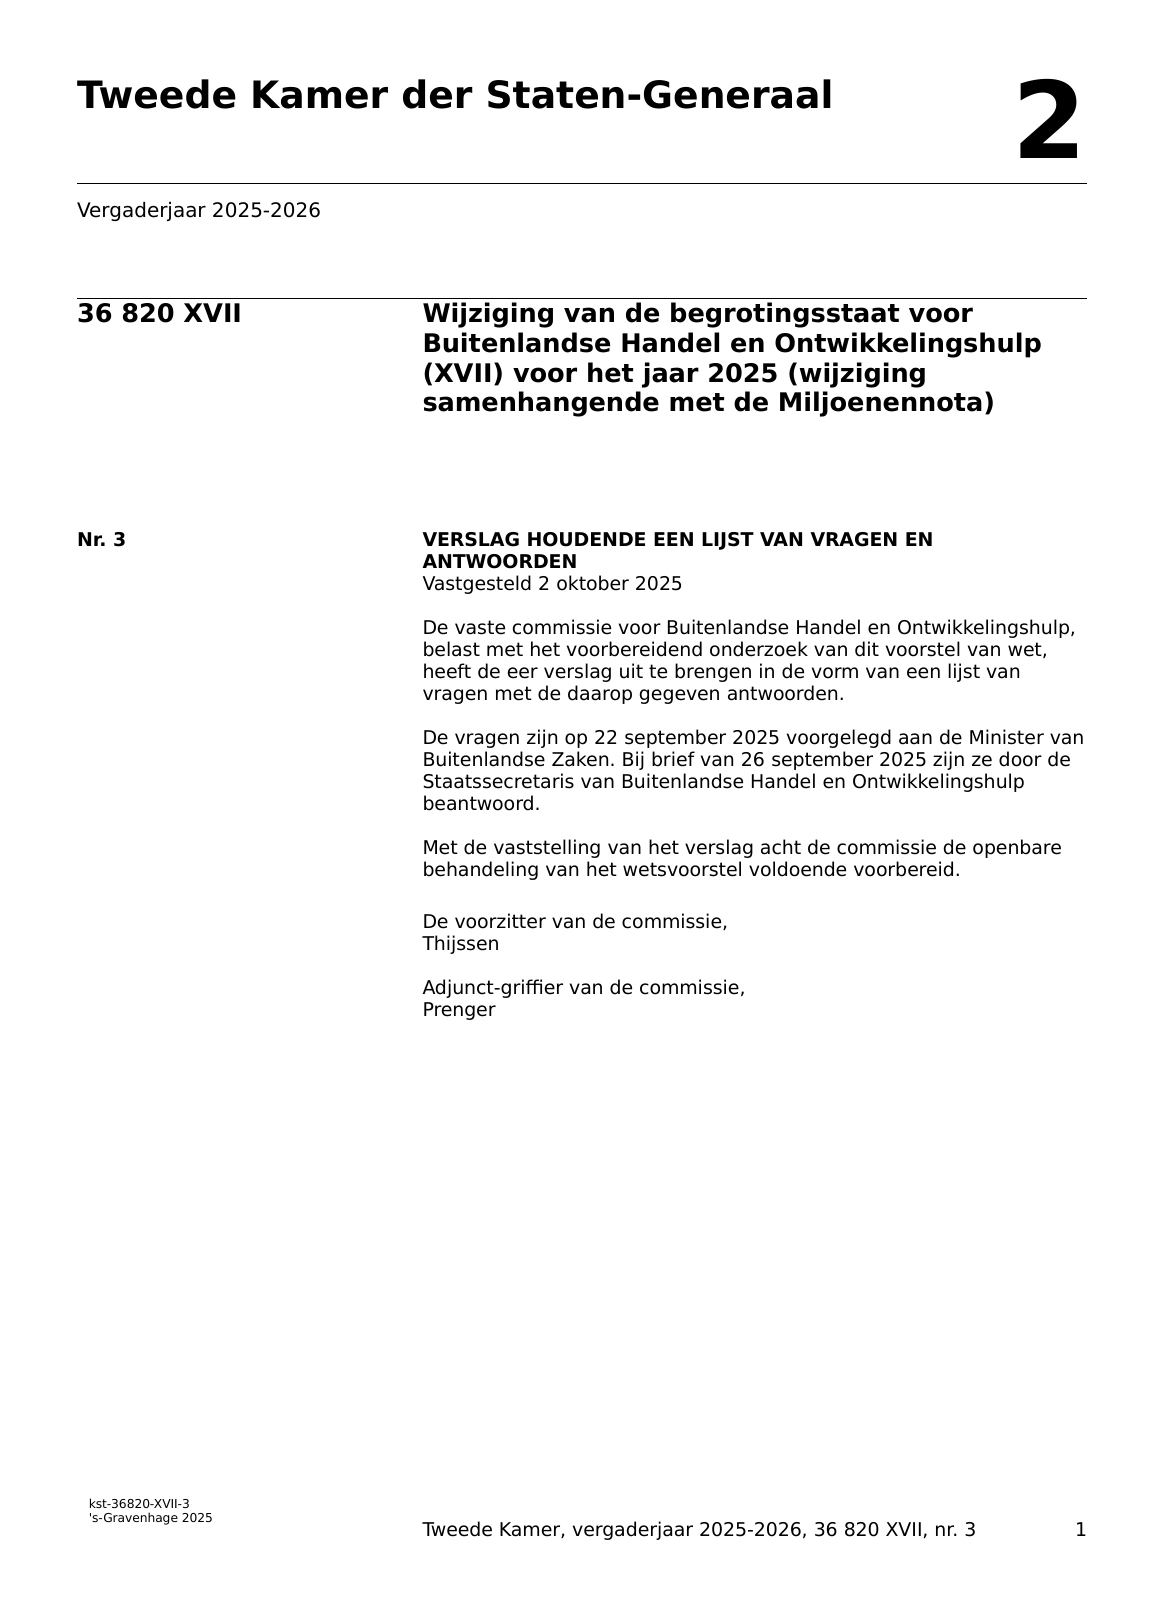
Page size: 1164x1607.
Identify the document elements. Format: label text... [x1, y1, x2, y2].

table_header 2 [886, 59, 1087, 183]
text De vaste commissie voor Buitenlandse Handel en Ontwikkelingshulp, belast met het voorbereidend onderzoek van dit voorstel van wet, heeft de eer verslag uit te brengen in de vorm van een lijst van vragen met de daarop gegeven antwoorden. [422, 617, 1087, 705]
text kst-36820-XVII-3 [88, 1497, 323, 1511]
subtitle Nr. 3 VERSLAG HOUDENDE EEN LIJST VAN VRAGEN EN ANTWOORDEN [77, 529, 1087, 573]
text De voorzitter van de commissie, Thijssen [422, 911, 1087, 955]
text 's-Gravenhage 2025 [88, 1511, 323, 1525]
subtitle 36 820 XVII Wijziging van de begrotingsstaat voor Buitenlandse Handel en Ontwikkelingshulp (XVII) voor het jaar 2025 (wijziging samenhangende met de Miljoenennota) [77, 299, 1087, 418]
text De vragen zijn op 22 september 2025 voorgelegd aan de Minister van Buitenlandse Zaken. Bij brief van 26 september 2025 zijn ze door de Staatssecretaris van Buitenlandse Handel en Ontwikkelingshulp beantwoord. [422, 727, 1087, 815]
table_header Tweede Kamer der Staten-Generaal [77, 59, 886, 183]
text Adjunct-griffier van de commissie, Prenger [422, 977, 1087, 1021]
table_cell Vergaderjaar 2025-2026 [77, 184, 1087, 298]
text Met de vaststelling van het verslag acht de commissie de openbare behandeling van het wetsvoorstel voldoende voorbereid. [422, 837, 1087, 881]
text Vastgesteld 2 oktober 2025 [422, 573, 1087, 595]
